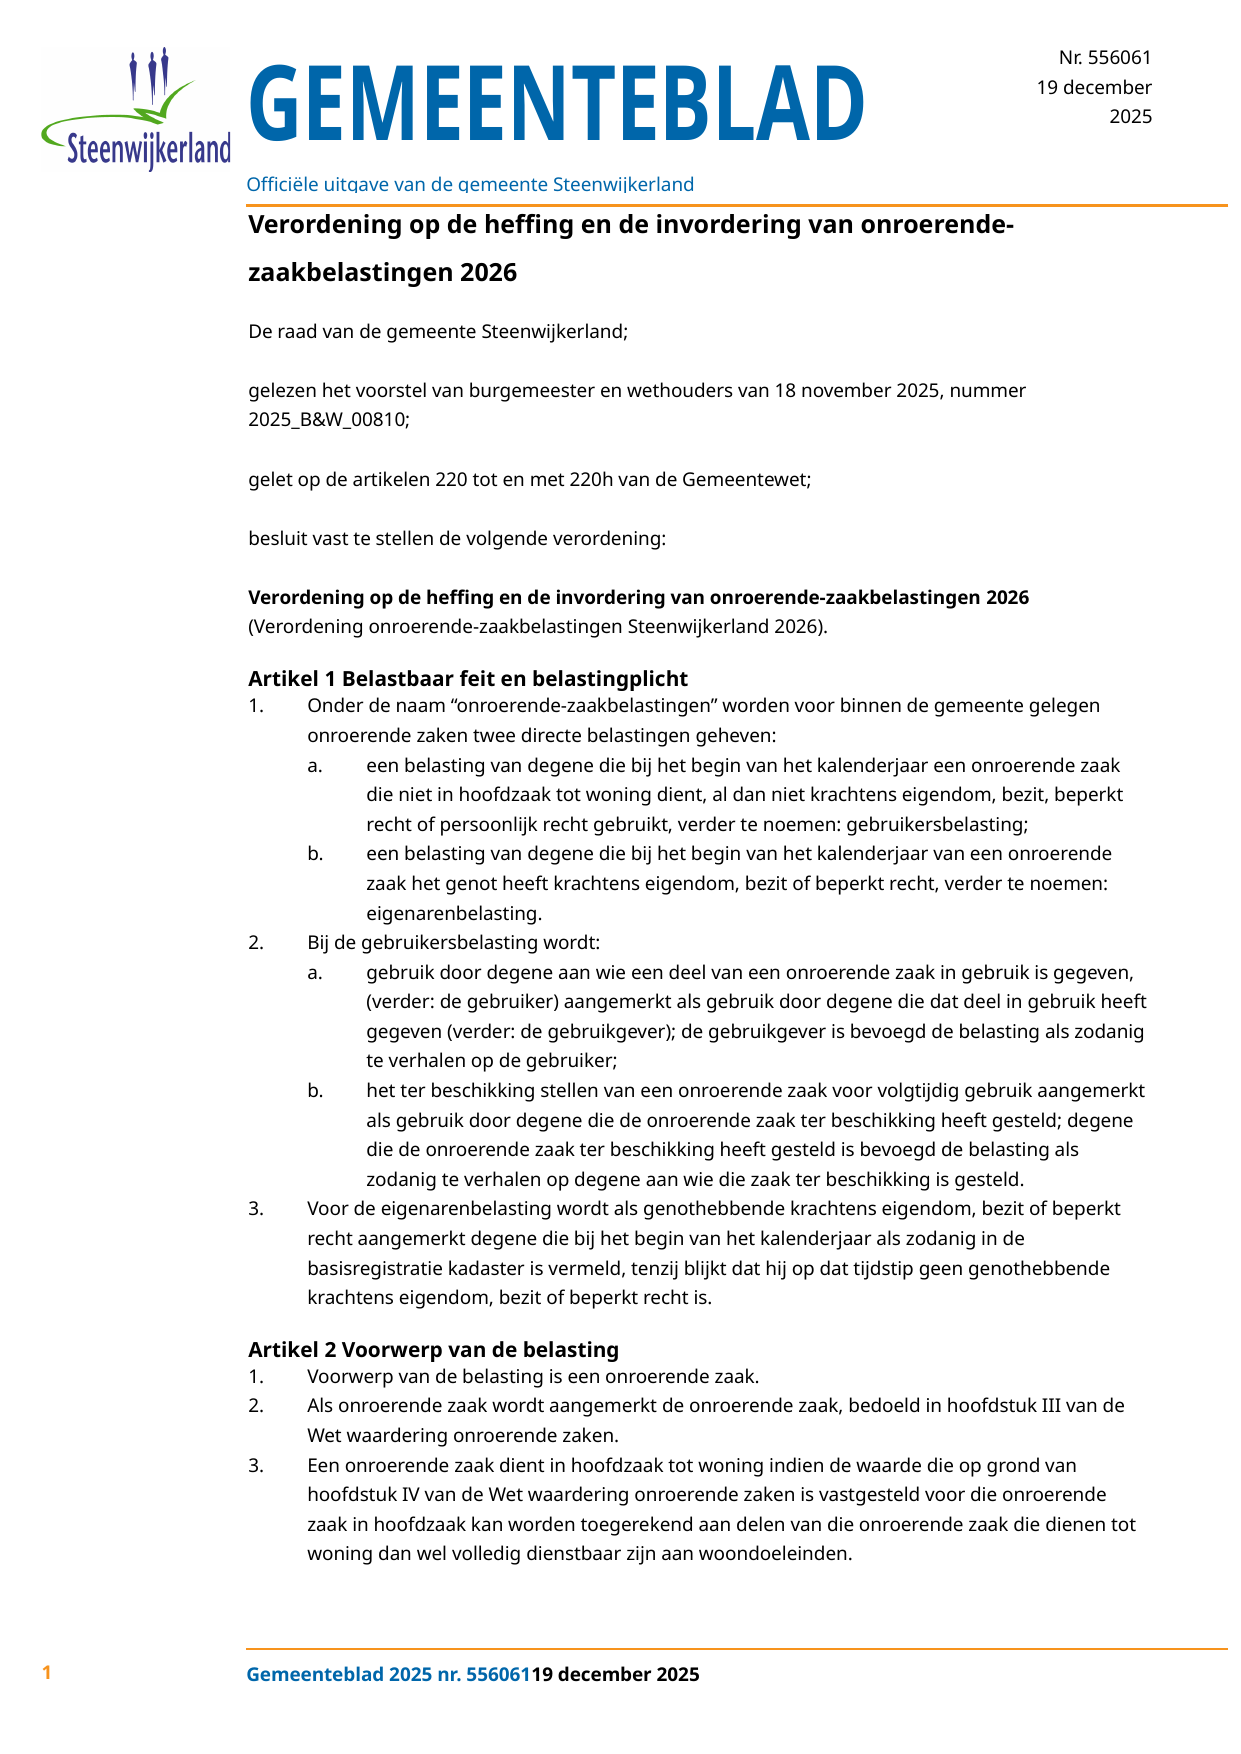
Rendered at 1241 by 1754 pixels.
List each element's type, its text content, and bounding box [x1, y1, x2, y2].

list Als onroerende zaak wordt aangemerkt de onroerende zaak, bedoeld in hoofdstuk III van de Wet waardering onroerende zaken. [248, 1393, 1152, 1448]
text De raad van de gemeente Steenwijkerland; [248, 318, 1152, 344]
text Verordening op de heffing en de invordering van onroerende-zaakbelastingen 2026 [248, 207, 1152, 288]
text gelet op de artikelen 220 tot en met 220h van de Gemeentewet; [248, 466, 1152, 492]
list Bij de gebruikersbelasting wordt: [248, 929, 1152, 955]
list gebruik door degene aan wie een deel van een onroerende zaak in gebruik is gegeven, (verder: de gebruiker) aangemerkt als gebruik door degene die dat deel in gebruik heeft gegeven (verder: de gebruikgever); de gebruikgever is bevoegd de belasting als zodanig te verhalen op de gebruiker; [307, 959, 1152, 1073]
text Artikel 1 Belastbaar feit en belastingplicht [248, 664, 1152, 693]
list een belasting van degene die bij het begin van het kalenderjaar van een onroerende zaak het genot heeft krachtens eigendom, bezit of beperkt recht, verder te noemen: eigenarenbelasting. [307, 841, 1152, 925]
text (Verordening onroerende-zaakbelastingen Steenwijkerland 2026). [248, 614, 1152, 639]
text Verordening op de heffing en de invordering van onroerende-zaakbelastingen 2026 [248, 584, 1152, 610]
text besluit vast te stellen de volgende verordening: [248, 525, 1152, 551]
list een belasting van degene die bij het begin van het kalenderjaar een onroerende zaak die niet in hoofdzaak tot woning dient, al dan niet krachtens eigendom, bezit, beperkt recht of persoonlijk recht gebruikt, verder te noemen: gebruikersbelasting; [307, 752, 1152, 837]
list Voor de eigenarenbelasting wordt als genothebbende krachtens eigendom, bezit of beperkt recht aangemerkt degene die bij het begin van het kalenderjaar als zodanig in de basisregistratie kadaster is vermeld, tenzij blijkt dat hij op dat tijdstip geen genothebbende krachtens eigendom, bezit of beperkt recht is. [248, 1196, 1152, 1310]
list Voorwerp van de belasting is een onroerende zaak. [248, 1363, 1152, 1389]
picture [41, 47, 231, 172]
text Artikel 2 Voorwerp van de belasting [248, 1335, 1152, 1363]
list het ter beschikking stellen van een onroerende zaak voor volgtijdig gebruik aangemerkt als gebruik door degene die de onroerende zaak ter beschikking heeft gesteld; degene die de onroerende zaak ter beschikking heeft gesteld is bevoegd de belasting als zodanig te verhalen op degene aan wie die zaak ter beschikking is gesteld. [307, 1077, 1152, 1192]
text gelezen het voorstel van burgemeester en wethouders van 18 november 2025, nummer 2025_B&W_00810; [248, 377, 1152, 432]
list Onder de naam “onroerende-zaakbelastingen” worden voor binnen de gemeente gelegen onroerende zaken twee directe belastingen geheven: [248, 693, 1152, 748]
list Een onroerende zaak dient in hoofdzaak tot woning indien de waarde die op grond van hoofdstuk IV van de Wet waardering onroerende zaken is vastgesteld voor die onroerende zaak in hoofdzaak kan worden toegerekend aan delen van die onroerende zaak die dienen tot woning dan wel volledig dienstbaar zijn aan woondoeleinden. [248, 1452, 1152, 1566]
